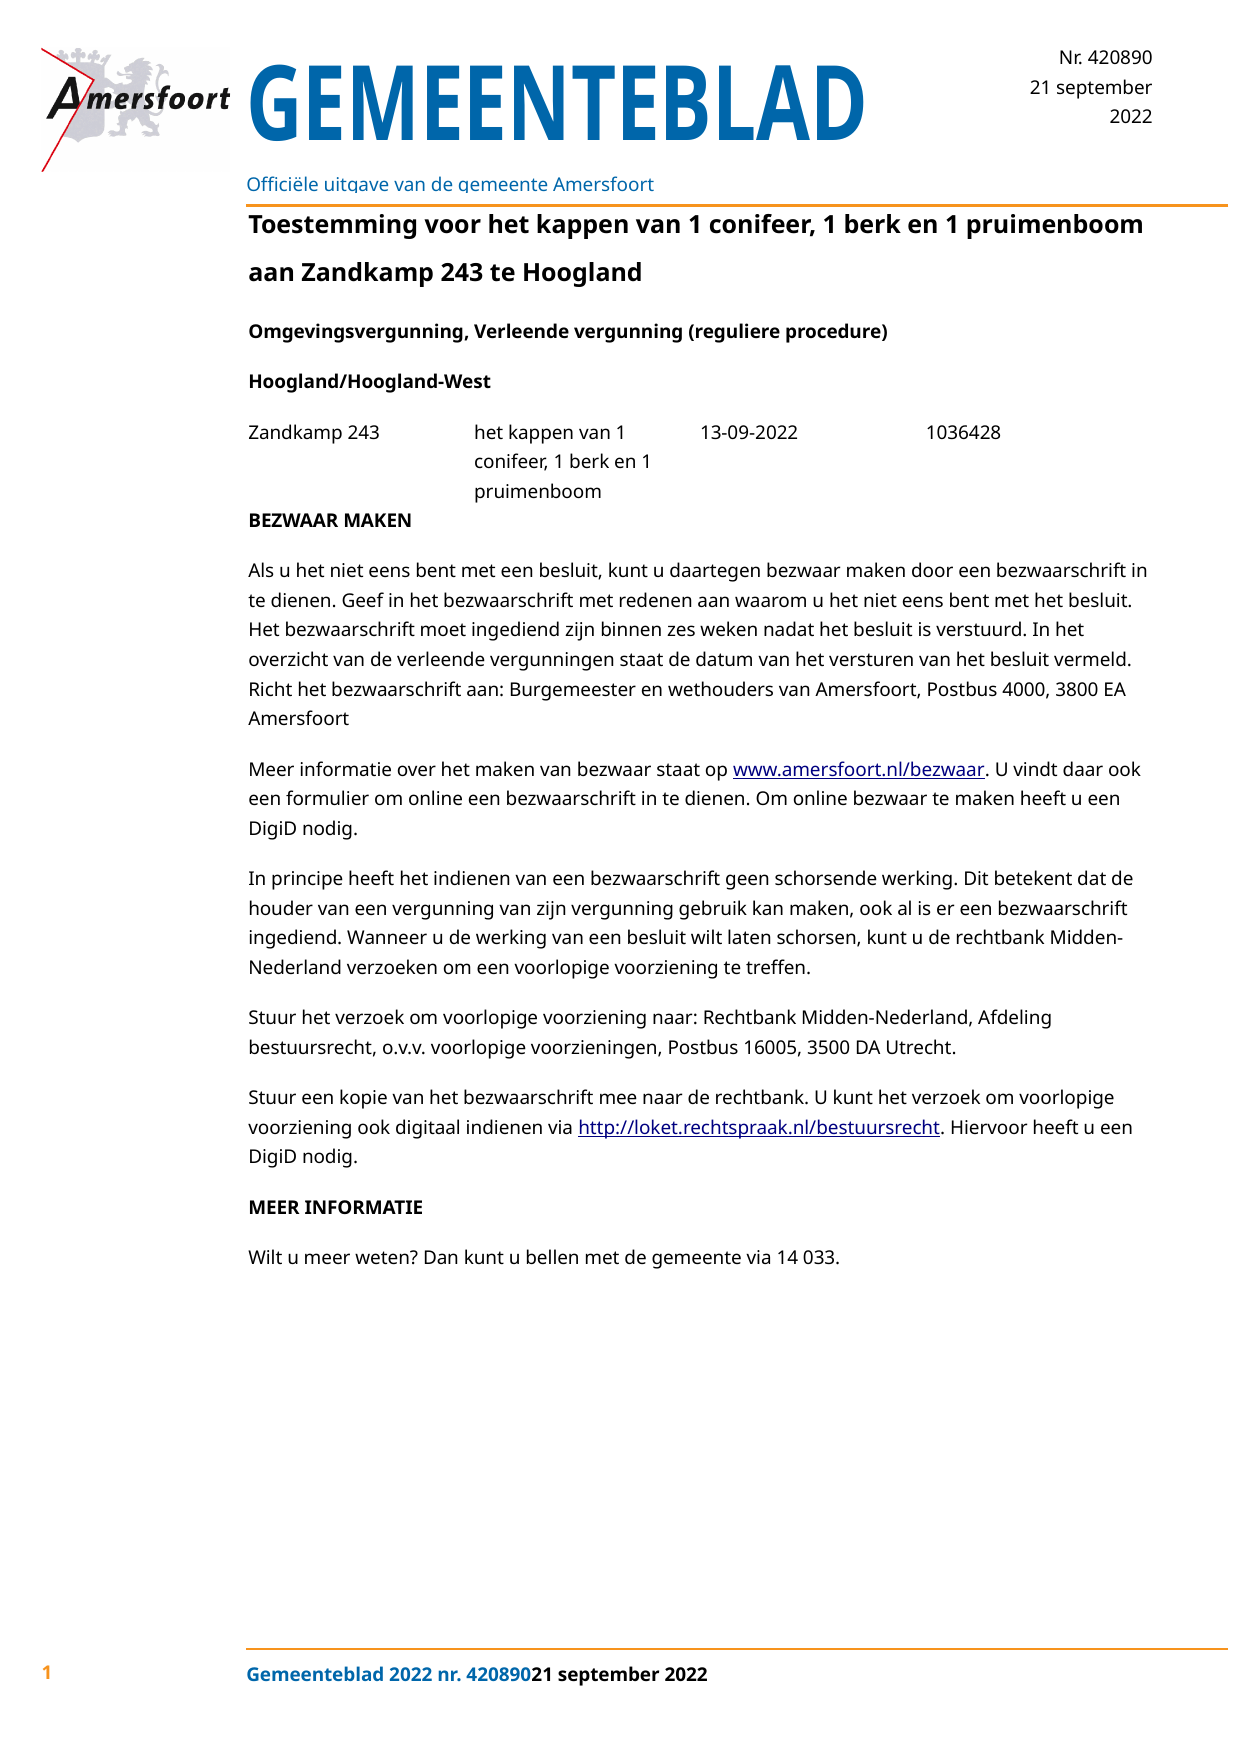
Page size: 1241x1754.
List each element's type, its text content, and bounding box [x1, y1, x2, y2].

text Als u het niet eens bent met een besluit, kunt u daartegen bezwaar maken door een bezwaarschrift in te dienen. Geef in het bezwaarschrift met redenen aan waarom u het niet eens bent met het besluit. Het bezwaarschrift moet ingediend zijn binnen zes weken nadat het besluit is verstuurd. In het overzicht van de verleende vergunningen staat de datum van het versturen van het besluit vermeld. Richt het bezwaarschrift aan: Burgemeester en wethouders van Amersfoort, Postbus 4000, 3800 EA Amersfoort [248, 557, 1152, 731]
table_header 1036428 [926, 419, 1152, 504]
text Omgevingsvergunning, Verleende vergunning (reguliere procedure) [248, 318, 1152, 344]
table_header het kappen van 1 conifeer, 1 berk en 1 pruimenboom [474, 419, 700, 504]
table_header Zandkamp 243 [248, 419, 474, 504]
text Toestemming voor het kappen van 1 conifeer, 1 berk en 1 pruimenboom aan Zandkamp 243 te Hoogland [248, 207, 1152, 288]
text Stuur het verzoek om voorlopige voorziening naar: Rechtbank Midden-Nederland, Afdeling bestuursrecht, o.v.v. voorlopige voorzieningen, Postbus 16005, 3500 DA Utrecht. [248, 1004, 1152, 1060]
text Hoogland/Hoogland-West [248, 368, 1152, 394]
text MEER INFORMATIE [248, 1194, 1152, 1220]
text In principe heeft het indienen van een bezwaarschrift geen schorsende werking. Dit betekent dat de houder van een vergunning van zijn vergunning gebruik kan maken, ook al is er een bezwaarschrift ingediend. Wanneer u de werking van een besluit wilt laten schorsen, kunt u de rechtbank Midden-Nederland verzoeken om een voorlopige voorziening te treffen. [248, 865, 1152, 980]
table_header 13-09-2022 [700, 419, 926, 504]
text BEZWAAR MAKEN [248, 507, 1152, 533]
text Stuur een kopie van het bezwaarschrift mee naar de rechtbank. U kunt het verzoek om voorlopige voorziening ook digitaal indienen via http://loket.rechtspraak.nl/bestuursrecht. Hiervoor heeft u een DigiD nodig. [248, 1084, 1152, 1169]
text Meer informatie over het maken van bezwaar staat op www.amersfoort.nl/bezwaar. U vindt daar ook een formulier om online een bezwaarschrift in te dienen. Om online bezwaar te maken heeft u een DigiD nodig. [248, 756, 1152, 841]
picture [41, 47, 231, 172]
text Wilt u meer weten? Dan kunt u bellen met de gemeente via 14 033. [248, 1244, 1152, 1270]
